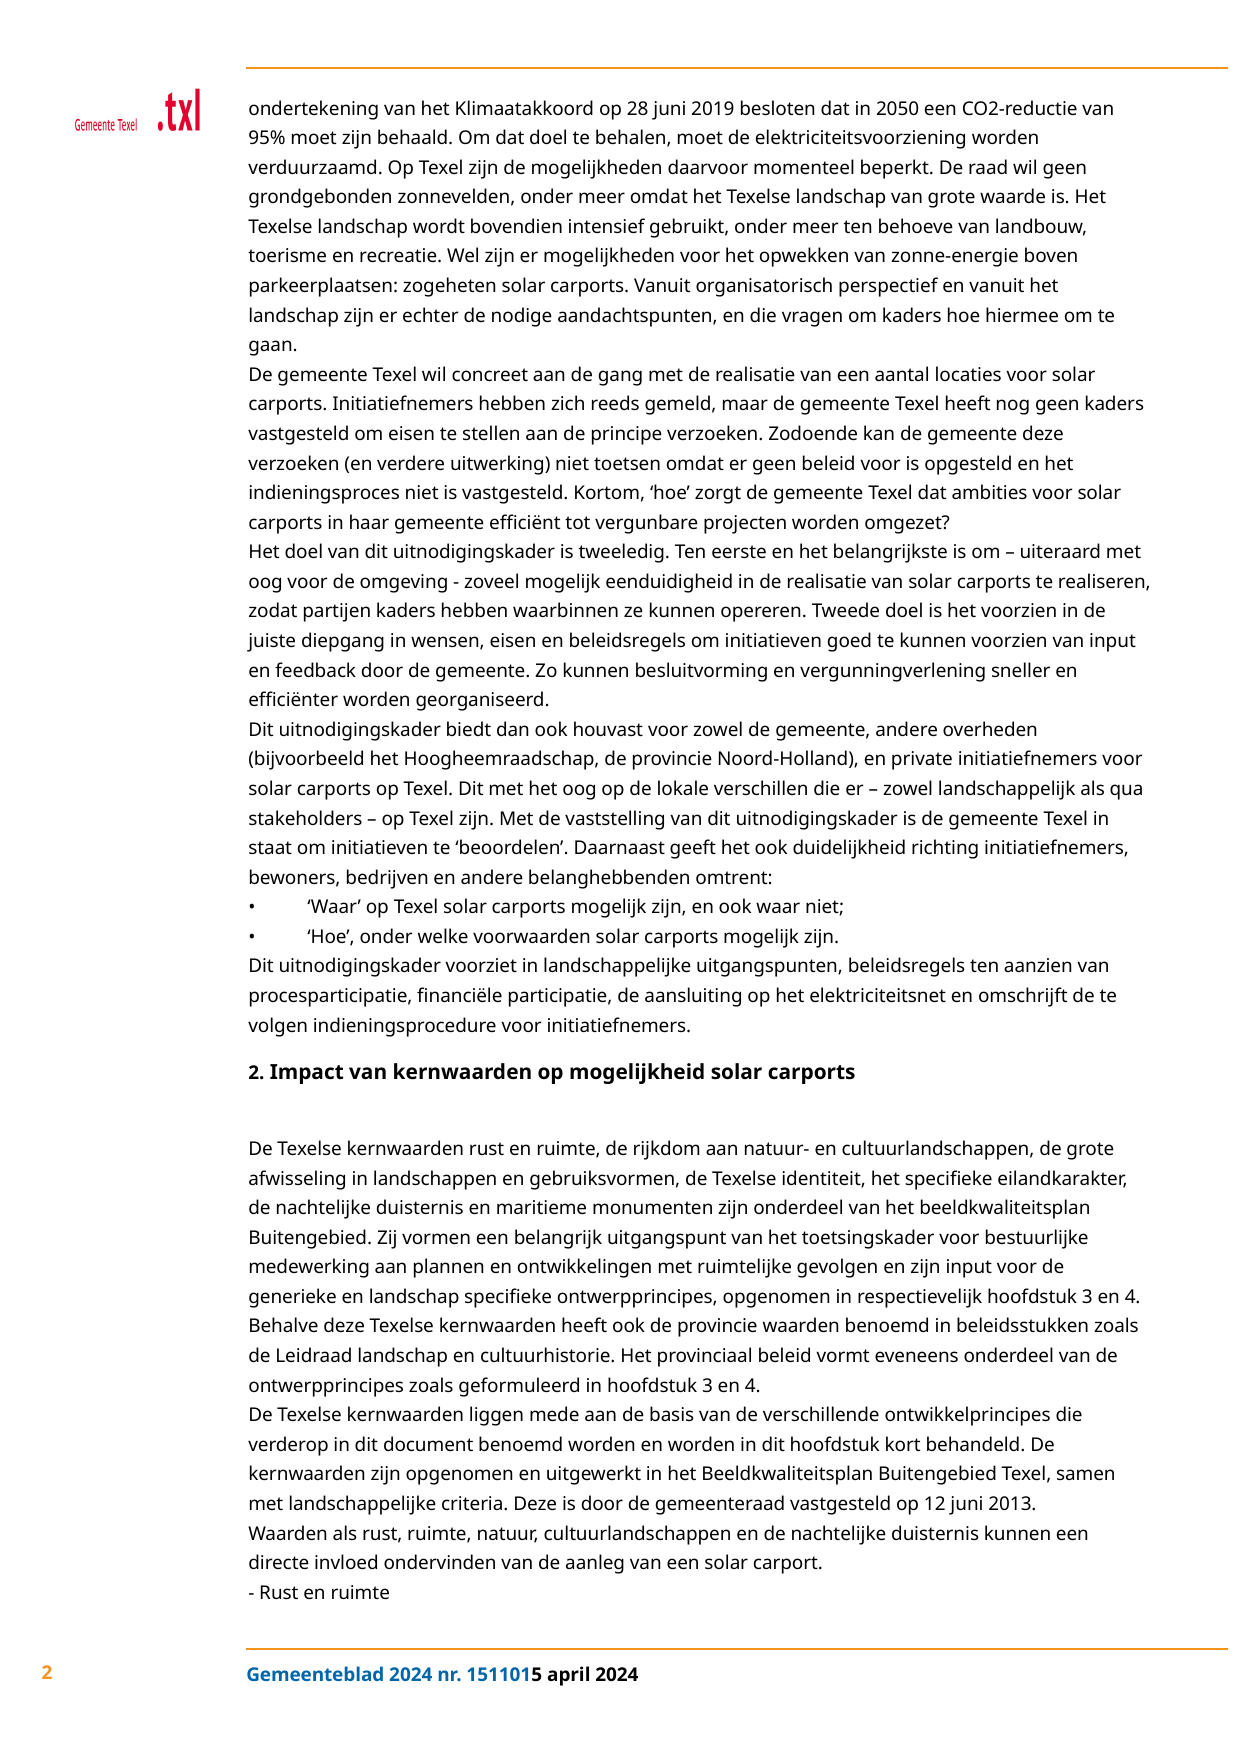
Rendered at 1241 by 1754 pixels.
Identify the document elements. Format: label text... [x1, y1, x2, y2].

text De Texelse kernwaarden rust en ruimte, de rijkdom aan natuur- en cultuurlandschappen, de grote afwisseling in landschappen en gebruiksvormen, de Texelse identiteit, het specifieke eilandkarakter, de nachtelijke duisternis en maritieme monumenten zijn onderdeel van het beeldkwaliteitsplan Buitengebied. Zij vormen een belangrijk uitgangspunt van het toetsingskader voor bestuurlijke medewerking aan plannen en ontwikkelingen met ruimtelijke gevolgen en zijn input voor de generieke en landschap specifieke ontwerpprincipes, opgenomen in respectievelijk hoofdstuk 3 en 4. [248, 1135, 1152, 1309]
text - Rust en ruimte [248, 1579, 1152, 1605]
text Dit uitnodigingskader voorziet in landschappelijke uitgangspunten, beleidsregels ten aanzien van procesparticipatie, financiële participatie, de aansluiting op het elektriciteitsnet en omschrijft de te volgen indieningsprocedure voor initiatiefnemers. [248, 953, 1152, 1038]
text De Texelse kernwaarden liggen mede aan de basis van de verschillende ontwikkelprincipes die verderop in dit document benoemd worden en worden in dit hoofdstuk kort behandeld. De kernwaarden zijn opgenomen en uitgewerkt in het Beeldkwaliteitsplan Buitengebied Texel, samen met landschappelijke criteria. Deze is door de gemeenteraad vastgesteld op 12 juni 2013. [248, 1401, 1152, 1516]
text Behalve deze Texelse kernwaarden heeft ook de provincie waarden benoemd in beleidsstukken zoals de Leidraad landschap en cultuurhistorie. Het provinciaal beleid vormt eveneens onderdeel van de ontwerpprincipes zoals geformuleerd in hoofdstuk 3 en 4. [248, 1313, 1152, 1398]
text ondertekening van het Klimaatakkoord op 28 juni 2019 besloten dat in 2050 een CO2-reductie van 95% moet zijn behaald. Om dat doel te behalen, moet de elektriciteitsvoorziening worden verduurzaamd. Op Texel zijn de mogelijkheden daarvoor momenteel beperkt. De raad wil geen grondgebonden zonnevelden, onder meer omdat het Texelse landschap van grote waarde is. Het Texelse landschap wordt bovendien intensief gebruikt, onder meer ten behoeve van landbouw, toerisme en recreatie. Wel zijn er mogelijkheden voor het opwekken van zonne-energie boven parkeerplaatsen: zogeheten solar carports. Vanuit organisatorisch perspectief en vanuit het landschap zijn er echter de nodige aandachtspunten, en die vragen om kaders hoe hiermee om te gaan. [248, 95, 1152, 357]
text De gemeente Texel wil concreet aan de gang met de realisatie van een aantal locaties voor solar carports. Initiatiefnemers hebben zich reeds gemeld, maar de gemeente Texel heeft nog geen kaders vastgesteld om eisen te stellen aan de principe verzoeken. Zodoende kan de gemeente deze verzoeken (en verdere uitwerking) niet toetsen omdat er geen beleid voor is opgesteld en het indieningsproces niet is vastgesteld. Kortom, ‘hoe’ zorgt de gemeente Texel dat ambities voor solar carports in haar gemeente efficiënt tot vergunbare projecten worden omgezet? [248, 361, 1152, 535]
text Het doel van dit uitnodigingskader is tweeledig. Ten eerste en het belangrijkste is om – uiteraard met oog voor de omgeving - zoveel mogelijk eenduidigheid in de realisatie van solar carports te realiseren, zodat partijen kaders hebben waarbinnen ze kunnen opereren. Tweede doel is het voorzien in de juiste diepgang in wensen, eisen en beleidsregels om initiatieven goed te kunnen voorzien van input en feedback door de gemeente. Zo kunnen besluitvorming en vergunningverlening sneller en efficiënter worden georganiseerd. [248, 538, 1152, 712]
list ‘Waar’ op Texel solar carports mogelijk zijn, en ook waar niet; [248, 893, 1152, 919]
picture [41, 47, 231, 172]
text Waarden als rust, ruimte, natuur, cultuurlandschappen en de nachtelijke duisternis kunnen een directe invloed ondervinden van de aanleg van een solar carport. [248, 1520, 1152, 1575]
text 2. Impact van kernwaarden op mogelijkheid solar carports [248, 1057, 1152, 1086]
text Dit uitnodigingskader biedt dan ook houvast voor zowel de gemeente, andere overheden (bijvoorbeeld het Hoogheemraadschap, de provincie Noord-Holland), en private initiatiefnemers voor solar carports op Texel. Dit met het oog op de lokale verschillen die er – zowel landschappelijk als qua stakeholders – op Texel zijn. Met de vaststelling van dit uitnodigingskader is de gemeente Texel in staat om initiatieven te ‘beoordelen’. Daarnaast geeft het ook duidelijkheid richting initiatiefnemers, bewoners, bedrijven en andere belanghebbenden omtrent: [248, 716, 1152, 890]
list ‘Hoe’, onder welke voorwaarden solar carports mogelijk zijn. [248, 923, 1152, 949]
